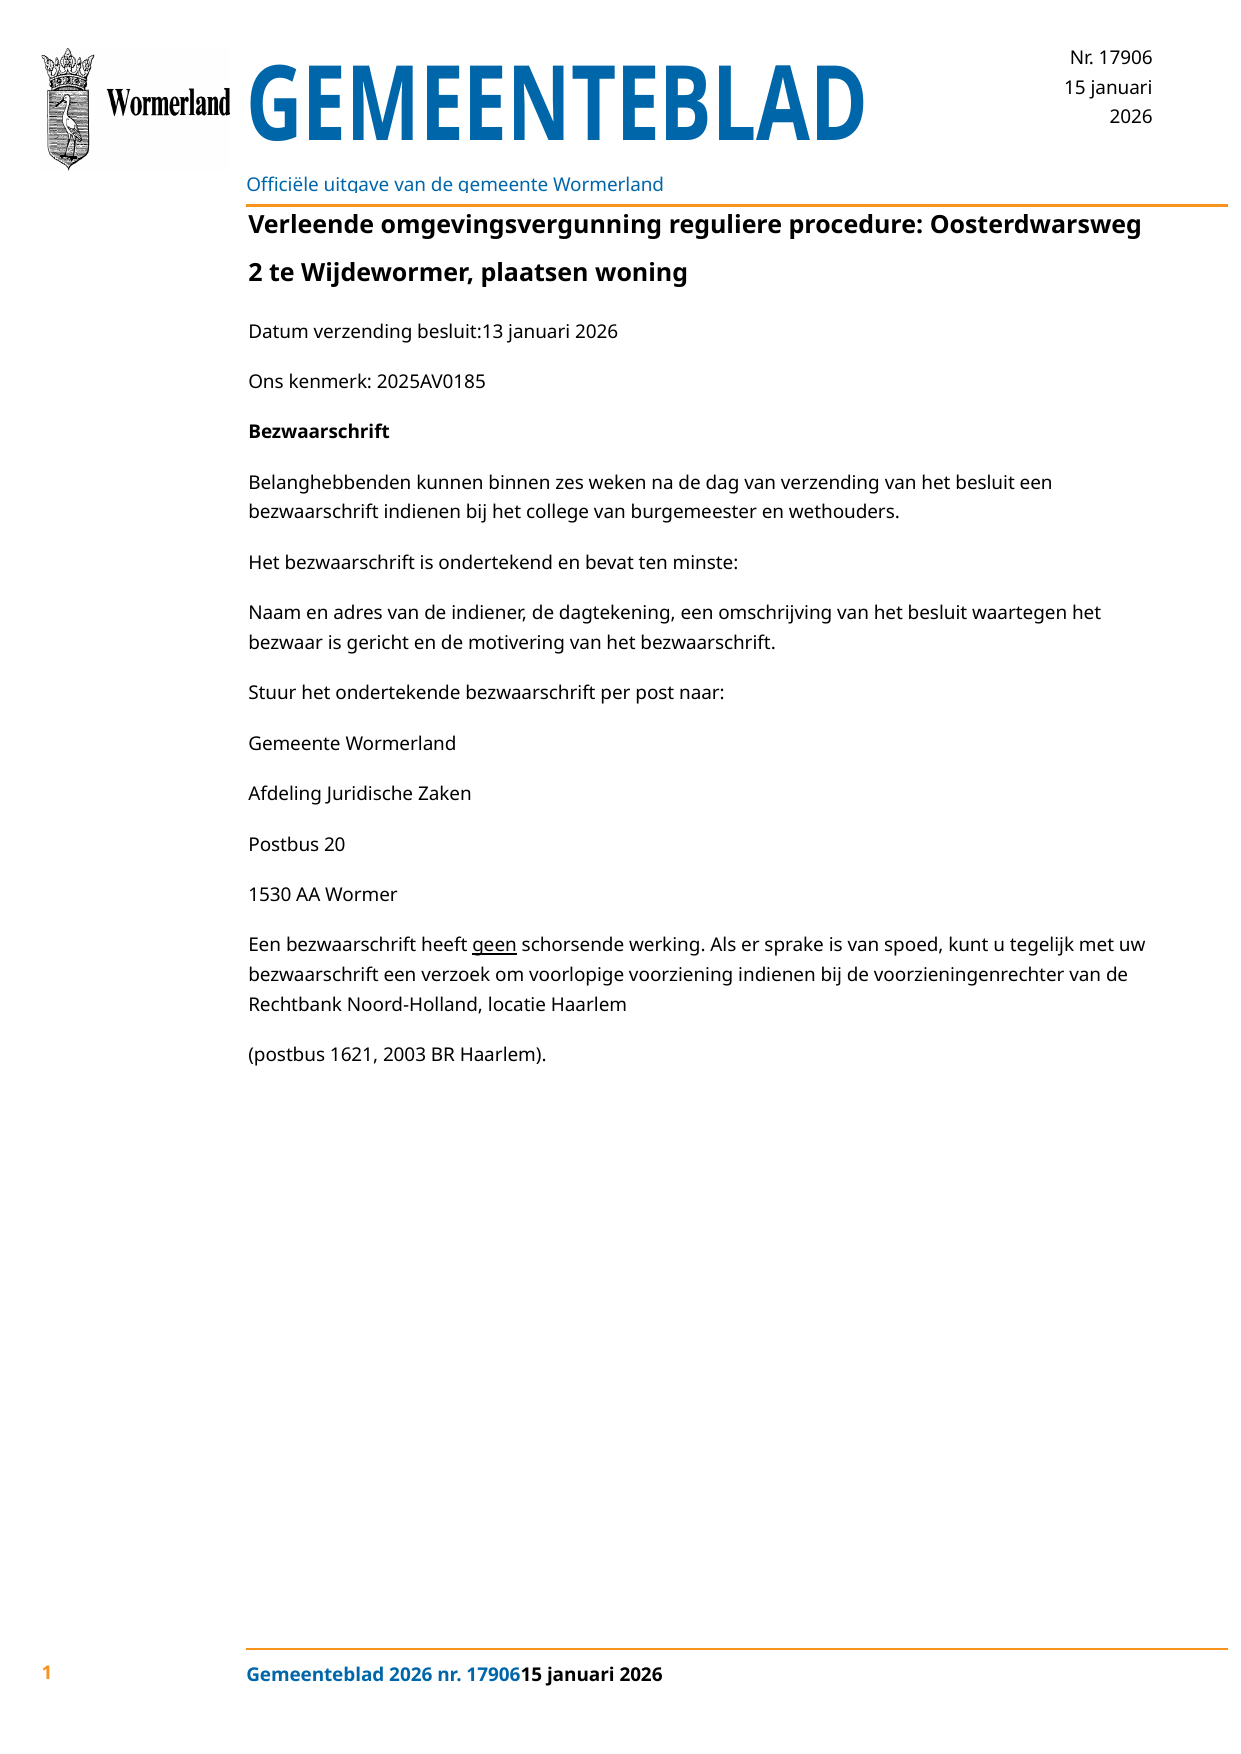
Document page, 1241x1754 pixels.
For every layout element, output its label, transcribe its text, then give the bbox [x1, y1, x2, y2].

text Belanghebbenden kunnen binnen zes weken na de dag van verzending van het besluit een bezwaarschrift indienen bij het college van burgemeester en wethouders. [248, 469, 1152, 524]
text Stuur het ondertekende bezwaarschrift per post naar: [248, 679, 1152, 705]
text Naam en adres van de indiener, de dagtekening, een omschrijving van het besluit waartegen het bezwaar is gericht en de motivering van het bezwaarschrift. [248, 599, 1152, 655]
text Afdeling Juridische Zaken [248, 780, 1152, 806]
text Ons kenmerk: 2025AV0185 [248, 368, 1152, 394]
text 1530 AA Wormer [248, 881, 1152, 907]
text Bezwaarschrift [248, 419, 1152, 444]
text Een bezwaarschrift heeft geen schorsende werking. Als er sprake is van spoed, kunt u tegelijk met uw bezwaarschrift een verzoek om voorlopige voorziening indienen bij de voorzieningenrechter van de Rechtbank Noord-Holland, locatie Haarlem [248, 932, 1152, 1017]
text Verleende omgevingsvergunning reguliere procedure: Oosterdwarsweg 2 te Wijdewormer, plaatsen woning [248, 207, 1152, 288]
text Datum verzending besluit:13 januari 2026 [248, 318, 1152, 344]
text (postbus 1621, 2003 BR Haarlem). [248, 1041, 1152, 1067]
picture [41, 47, 231, 172]
text Gemeente Wormerland [248, 730, 1152, 756]
text Het bezwaarschrift is ondertekend en bevat ten minste: [248, 549, 1152, 575]
text Postbus 20 [248, 831, 1152, 857]
